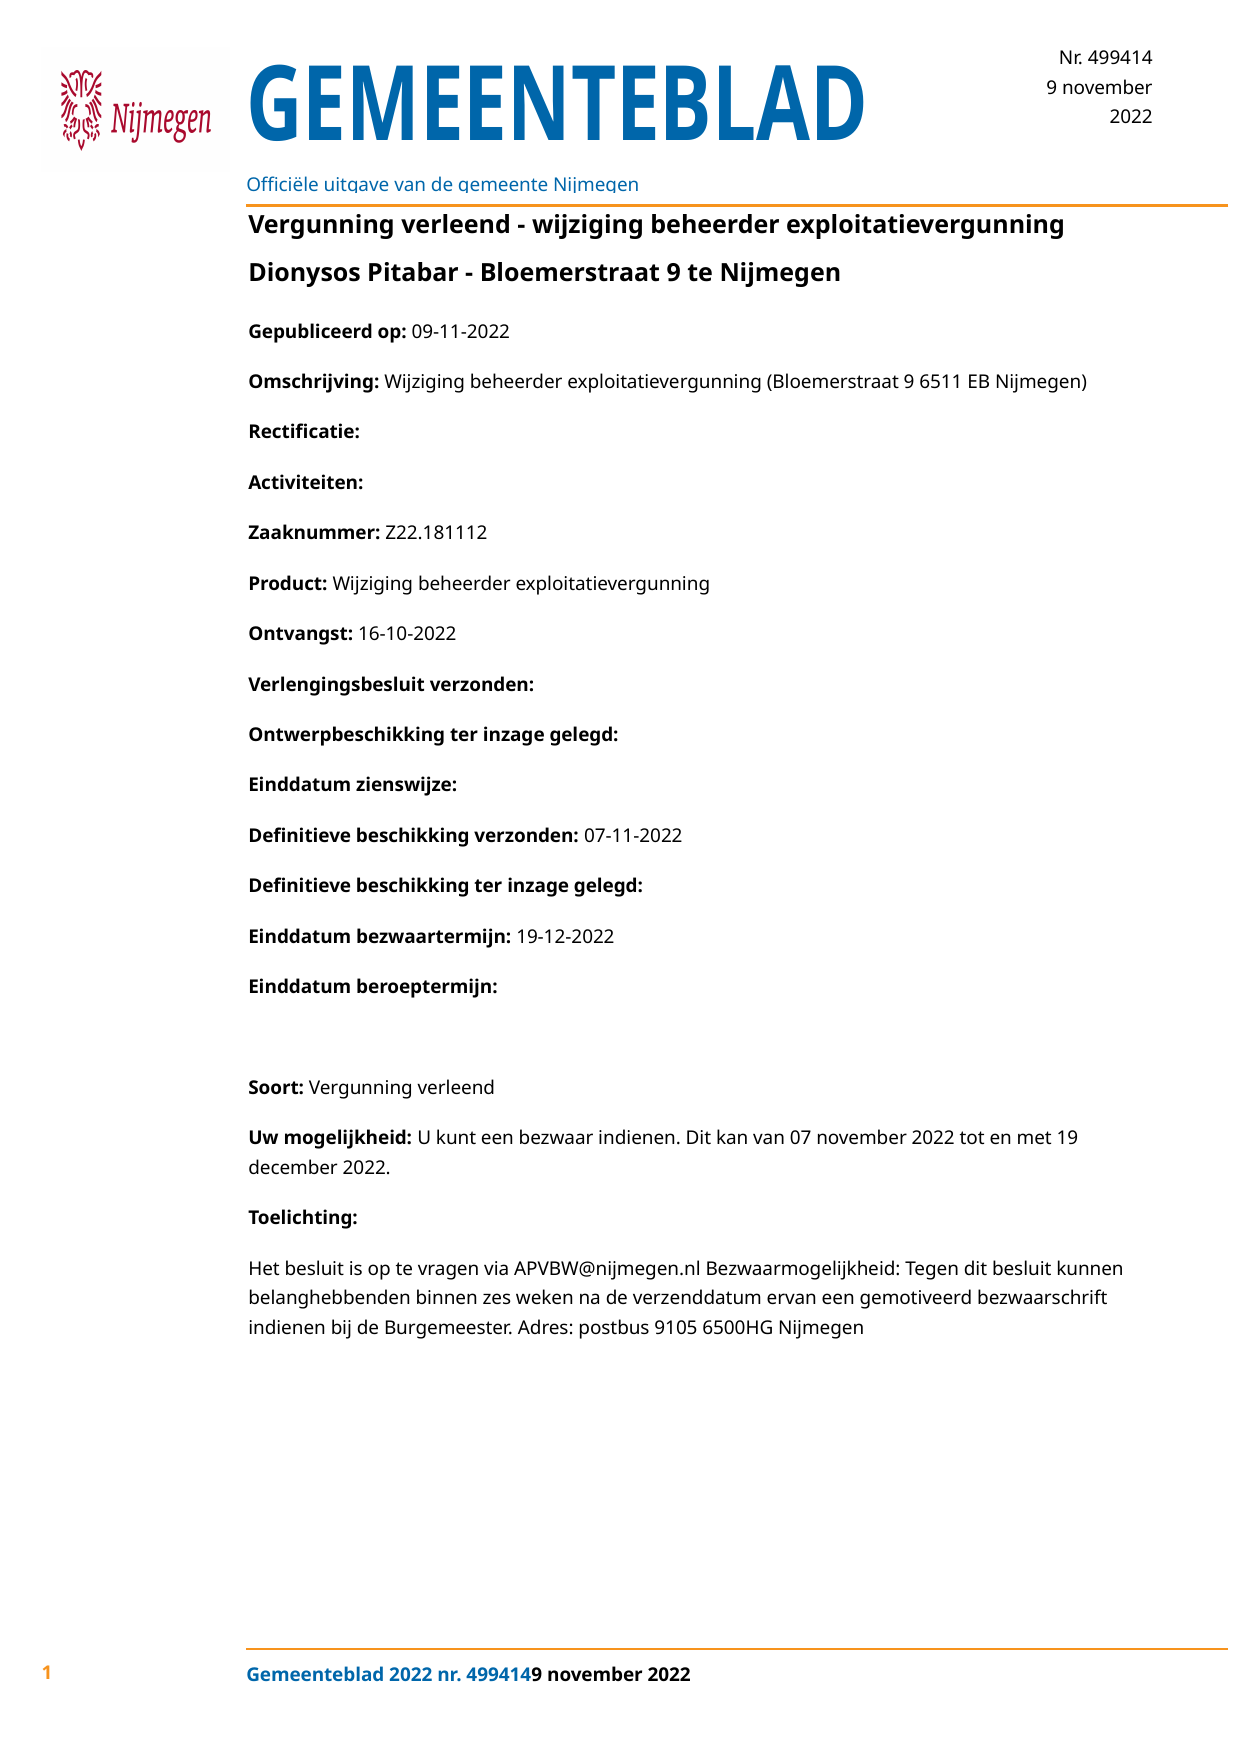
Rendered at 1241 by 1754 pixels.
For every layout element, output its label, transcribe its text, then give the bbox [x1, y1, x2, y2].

text Rectificatie: [248, 419, 1152, 444]
text Activiteiten: [248, 469, 1152, 495]
text Einddatum bezwaartermijn: 19-12-2022 [248, 923, 1152, 949]
text Zaaknummer: Z22.181112 [248, 519, 1152, 545]
text Toelichting: [248, 1204, 1152, 1230]
text Verlengingsbesluit verzonden: [248, 671, 1152, 697]
text Ontwerpbeschikking ter inzage gelegd: [248, 721, 1152, 747]
text Product: Wijziging beheerder exploitatievergunning [248, 570, 1152, 596]
text Einddatum beroeptermijn: [248, 973, 1152, 999]
text Omschrijving: Wijziging beheerder exploitatievergunning (Bloemerstraat 9 6511 EB Nijmegen) [248, 368, 1152, 394]
text Vergunning verleend - wijziging beheerder exploitatievergunning Dionysos Pitabar - Bloemerstraat 9 te Nijmegen [248, 207, 1152, 288]
text Definitieve beschikking verzonden: 07-11-2022 [248, 822, 1152, 848]
text Definitieve beschikking ter inzage gelegd: [248, 872, 1152, 898]
text Einddatum zienswijze: [248, 772, 1152, 797]
picture [41, 47, 231, 172]
text Gepubliceerd op: 09-11-2022 [248, 318, 1152, 344]
text Soort: Vergunning verleend [248, 1074, 1152, 1100]
text Het besluit is op te vragen via APVBW@nijmegen.nl Bezwaarmogelijkheid: Tegen dit besluit kunnen belanghebbenden binnen zes weken na de verzenddatum ervan een gemotiveerd bezwaarschrift indienen bij de Burgemeester. Adres: postbus 9105 6500HG Nijmegen [248, 1255, 1152, 1340]
text Ontvangst: 16-10-2022 [248, 620, 1152, 646]
text Uw mogelijkheid: U kunt een bezwaar indienen. Dit kan van 07 november 2022 tot en met 19 december 2022. [248, 1124, 1152, 1180]
